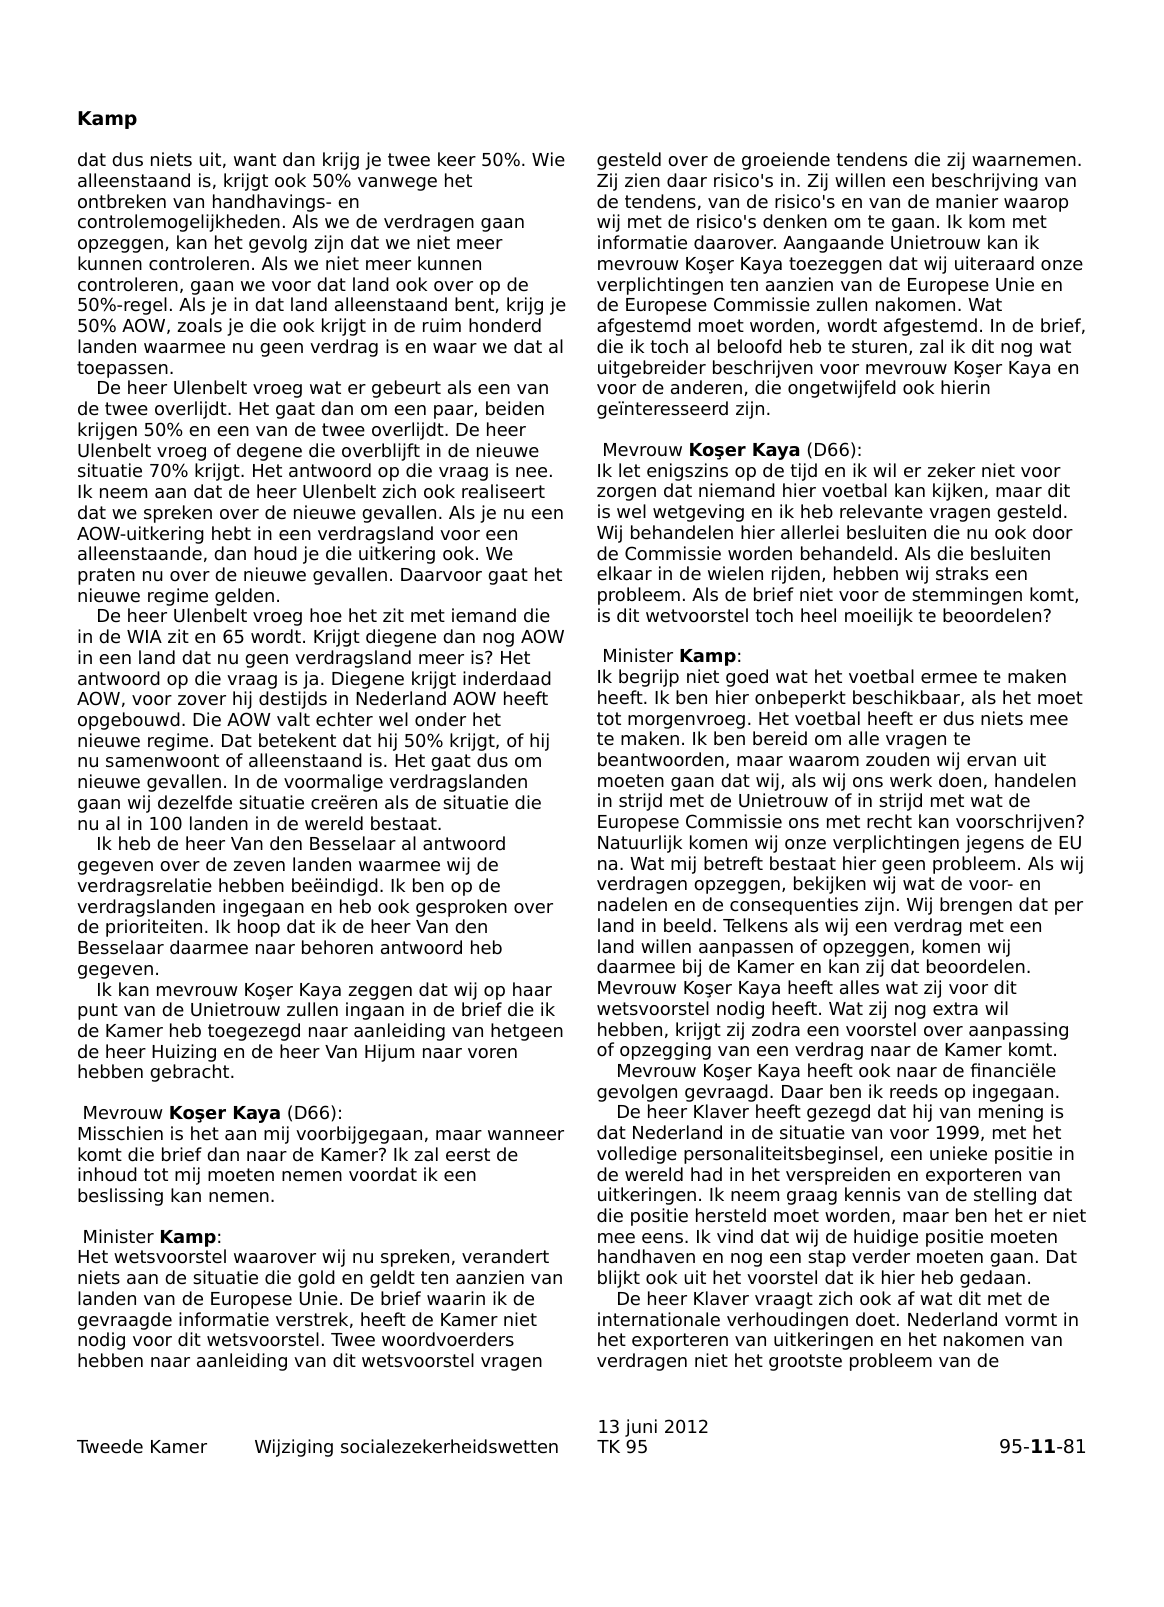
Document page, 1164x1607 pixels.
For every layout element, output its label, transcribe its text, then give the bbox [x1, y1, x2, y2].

text De heer Ulenbelt vroeg wat er gebeurt als een van de twee overlijdt. Het gaat dan om een paar, beiden krijgen 50% en een van de twee overlijdt. De heer Ulenbelt vroeg of degene die overblijft in de nieuwe situatie 70% krijgt. Het antwoord op die vraag is nee. Ik neem aan dat de heer Ulenbelt zich ook realiseert dat we spreken over de nieuwe gevallen. Als je nu een AOW-uitkering hebt in een verdragsland voor een alleenstaande, dan houd je die uitkering ook. We praten nu over de nieuwe gevallen. Daarvoor gaat het nieuwe regime gelden. [77, 378, 567, 606]
text De heer Klaver vraagt zich ook af wat dit met de internationale verhoudingen doet. Nederland vormt in het exporteren van uitkeringen en het nakomen van verdragen niet het grootste probleem van de [596, 1289, 1087, 1372]
text Mevrouw Koşer Kaya heeft ook naar de financiële gevolgen gevraagd. Daar ben ik reeds op ingegaan. [596, 1061, 1087, 1102]
text Minister Kamp: [77, 1227, 567, 1247]
text Ik begrijp niet goed wat het voetbal ermee te maken heeft. Ik ben hier onbeperkt beschikbaar, als het moet tot morgenvroeg. Het voetbal heeft er dus niets mee te maken. Ik ben bereid om alle vragen te beantwoorden, maar waarom zouden wij ervan uit moeten gaan dat wij, als wij ons werk doen, handelen in strijd met de Unietrouw of in strijd met wat de Europese Commissie ons met recht kan voorschrijven? Natuurlijk komen wij onze verplichtingen jegens de EU na. Wat mij betreft bestaat hier geen probleem. Als wij verdragen opzeggen, bekijken wij wat de voor- en nadelen en de consequenties zijn. Wij brengen dat per land in beeld. Telkens als wij een verdrag met een land willen aanpassen of opzeggen, komen wij daarmee bij de Kamer en kan zij dat beoordelen. Mevrouw Koşer Kaya heeft alles wat zij voor dit wetsvoorstel nodig heeft. Wat zij nog extra wil hebben, krijgt zij zodra een voorstel over aanpassing of opzegging van een verdrag naar de Kamer komt. [596, 667, 1087, 1061]
text dat dus niets uit, want dan krijg je twee keer 50%. Wie alleenstaand is, krijgt ook 50% vanwege het ontbreken van handhavings- en controlemogelijkheden. Als we de verdragen gaan opzeggen, kan het gevolg zijn dat we niet meer kunnen controleren. Als we niet meer kunnen controleren, gaan we voor dat land ook over op de 50%-regel. Als je in dat land alleenstaand bent, krijg je 50% AOW, zoals je die ook krijgt in de ruim honderd landen waarmee nu geen verdrag is en waar we dat al toepassen. [77, 150, 567, 378]
text Ik heb de heer Van den Besselaar al antwoord gegeven over de zeven landen waarmee wij de verdragsrelatie hebben beëindigd. Ik ben op de verdragslanden ingegaan en heb ook gesproken over de prioriteiten. Ik hoop dat ik de heer Van den Besselaar daarmee naar behoren antwoord heb gegeven. [77, 834, 567, 979]
text gesteld over de groeiende tendens die zij waarnemen. Zij zien daar risico's in. Zij willen een beschrijving van de tendens, van de risico's en van de manier waarop wij met de risico's denken om te gaan. Ik kom met informatie daarover. Aangaande Unietrouw kan ik mevrouw Koşer Kaya toezeggen dat wij uiteraard onze verplichtingen ten aanzien van de Europese Unie en de Europese Commissie zullen nakomen. Wat afgestemd moet worden, wordt afgestemd. In de brief, die ik toch al beloofd heb te sturen, zal ik dit nog wat uitgebreider beschrijven voor mevrouw Koşer Kaya en voor de anderen, die ongetwijfeld ook hierin geïnteresseerd zijn. [596, 150, 1087, 420]
text Misschien is het aan mij voorbijgegaan, maar wanneer komt die brief dan naar de Kamer? Ik zal eerst de inhoud tot mij moeten nemen voordat ik een beslissing kan nemen. [77, 1124, 567, 1207]
text Ik kan mevrouw Koşer Kaya zeggen dat wij op haar punt van de Unietrouw zullen ingaan in de brief die ik de Kamer heb toegezegd naar aanleiding van hetgeen de heer Huizing en de heer Van Hijum naar voren hebben gebracht. [77, 979, 567, 1083]
text Ik let enigszins op de tijd en ik wil er zeker niet voor zorgen dat niemand hier voetbal kan kijken, maar dit is wel wetgeving en ik heb relevante vragen gesteld. Wij behandelen hier allerlei besluiten die nu ook door de Commissie worden behandeld. Als die besluiten elkaar in de wielen rijden, hebben wij straks een probleem. Als de brief niet voor de stemmingen komt, is dit wetvoorstel toch heel moeilijk te beoordelen? [596, 460, 1087, 626]
text Mevrouw Koşer Kaya (D66): [596, 440, 1087, 460]
text Minister Kamp: [596, 646, 1087, 667]
text De heer Klaver heeft gezegd dat hij van mening is dat Nederland in de situatie van voor 1999, met het volledige personaliteitsbeginsel, een unieke positie in de wereld had in het verspreiden en exporteren van uitkeringen. Ik neem graag kennis van de stelling dat die positie hersteld moet worden, maar ben het er niet mee eens. Ik vind dat wij de huidige positie moeten handhaven en nog een stap verder moeten gaan. Dat blijkt ook uit het voorstel dat ik hier heb gedaan. [596, 1102, 1087, 1289]
text Het wetsvoorstel waarover wij nu spreken, verandert niets aan de situatie die gold en geldt ten aanzien van landen van de Europese Unie. De brief waarin ik de gevraagde informatie verstrek, heeft de Kamer niet nodig voor dit wetsvoorstel. Twee woordvoerders hebben naar aanleiding van dit wetsvoorstel vragen [77, 1247, 567, 1372]
text Mevrouw Koşer Kaya (D66): [77, 1103, 567, 1124]
text De heer Ulenbelt vroeg hoe het zit met iemand die in de WIA zit en 65 wordt. Krijgt diegene dan nog AOW in een land dat nu geen verdragsland meer is? Het antwoord op die vraag is ja. Diegene krijgt inderdaad AOW, voor zover hij destijds in Nederland AOW heeft opgebouwd. Die AOW valt echter wel onder het nieuwe regime. Dat betekent dat hij 50% krijgt, of hij nu samenwoont of alleenstaand is. Het gaat dus om nieuwe gevallen. In de voormalige verdragslanden gaan wij dezelfde situatie creëren als de situatie die nu al in 100 landen in de wereld bestaat. [77, 606, 567, 834]
